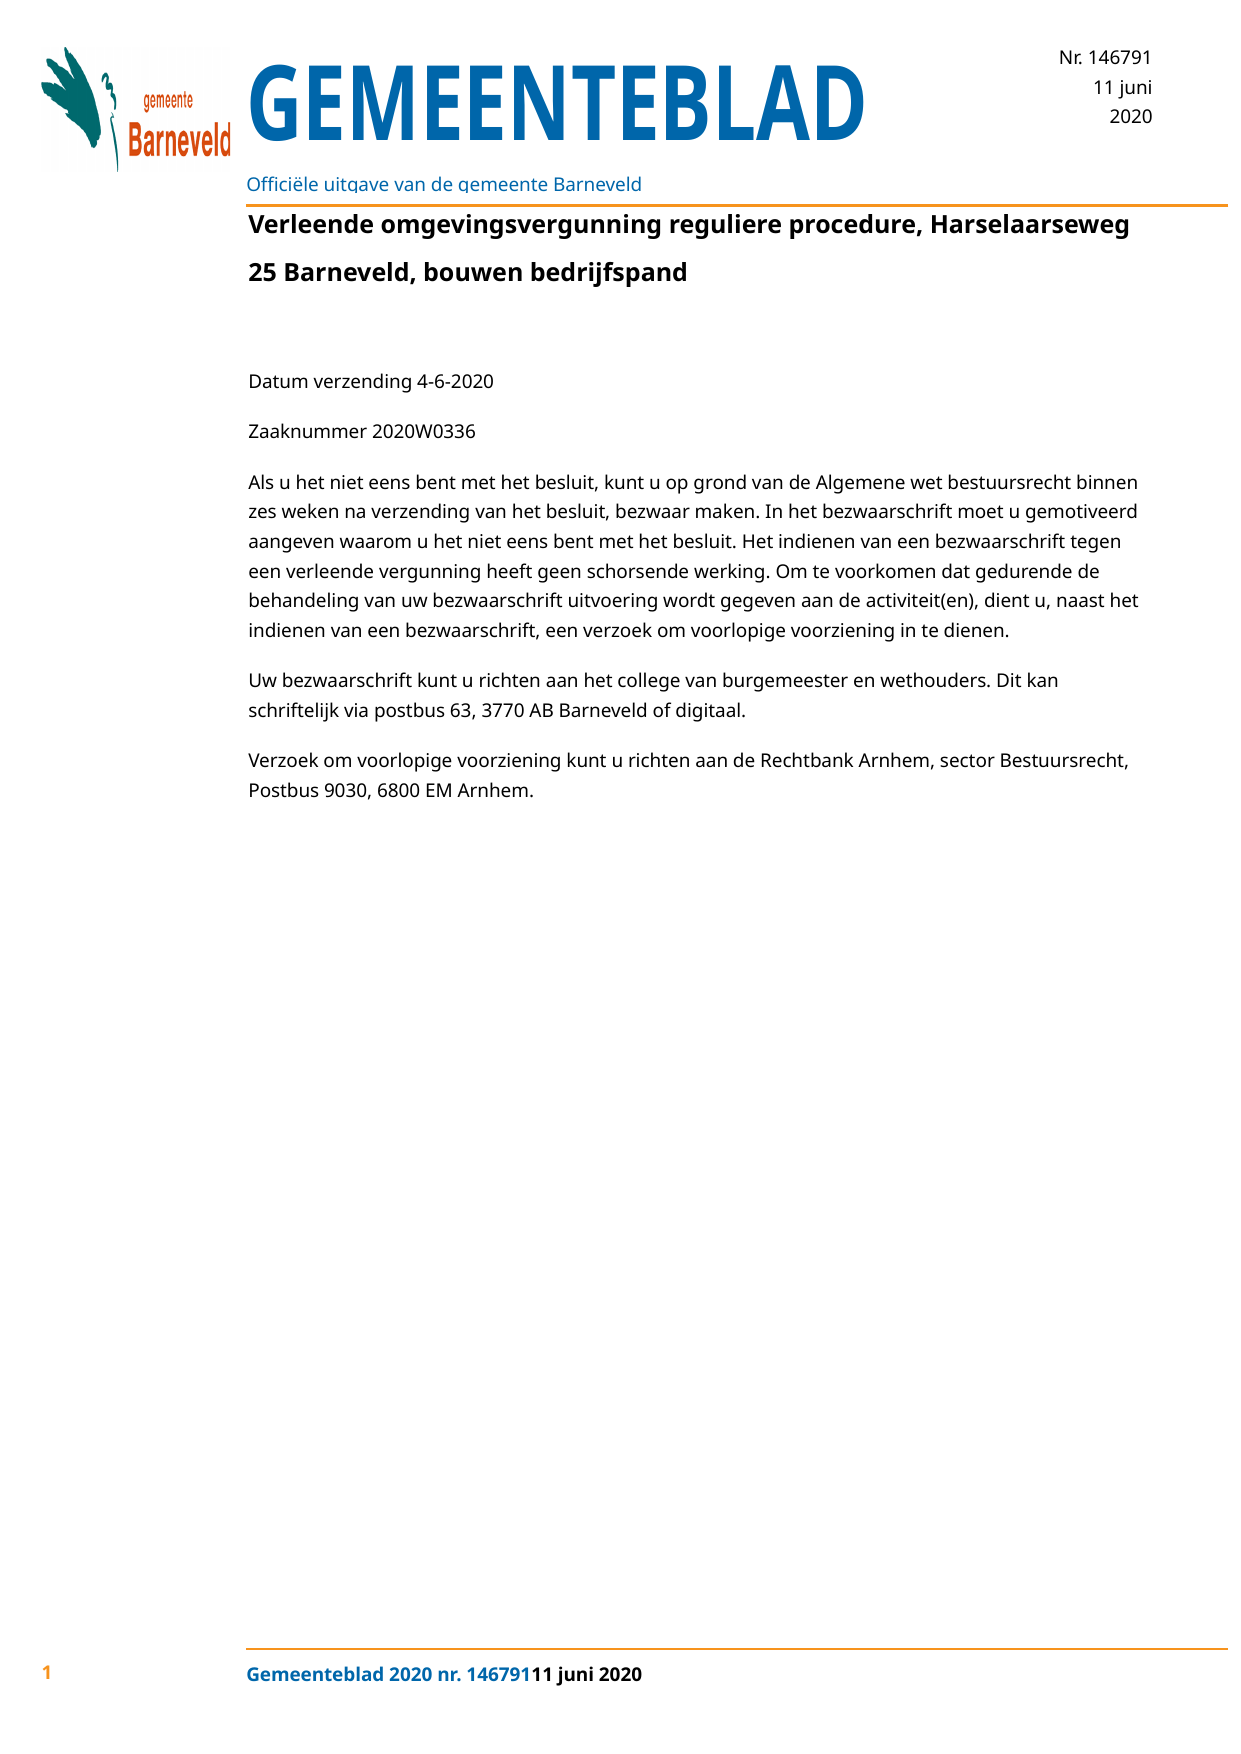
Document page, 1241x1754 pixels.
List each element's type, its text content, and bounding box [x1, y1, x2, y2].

text Verzoek om voorlopige voorziening kunt u richten aan de Rechtbank Arnhem, sector Bestuursrecht, Postbus 9030, 6800 EM Arnhem. [248, 747, 1152, 803]
text Zaaknummer 2020W0336 [248, 419, 1152, 444]
text Uw bezwaarschrift kunt u richten aan het college van burgemeester en wethouders. Dit kan schriftelijk via postbus 63, 3770 AB Barneveld of digitaal. [248, 667, 1152, 723]
text Verleende omgevingsvergunning reguliere procedure, Harselaarseweg 25 Barneveld, bouwen bedrijfspand [248, 207, 1152, 288]
text Datum verzending 4-6-2020 [248, 368, 1152, 394]
text Als u het niet eens bent met het besluit, kunt u op grond van de Algemene wet bestuursrecht binnen zes weken na verzending van het besluit, bezwaar maken. In het bezwaarschrift moet u gemotiveerd aangeven waarom u het niet eens bent met het besluit. Het indienen van een bezwaarschrift tegen een verleende vergunning heeft geen schorsende werking. Om te voorkomen dat gedurende de behandeling van uw bezwaarschrift uitvoering wordt gegeven aan de activiteit(en), dient u, naast het indienen van een bezwaarschrift, een verzoek om voorlopige voorziening in te dienen. [248, 469, 1152, 643]
picture [41, 47, 231, 172]
